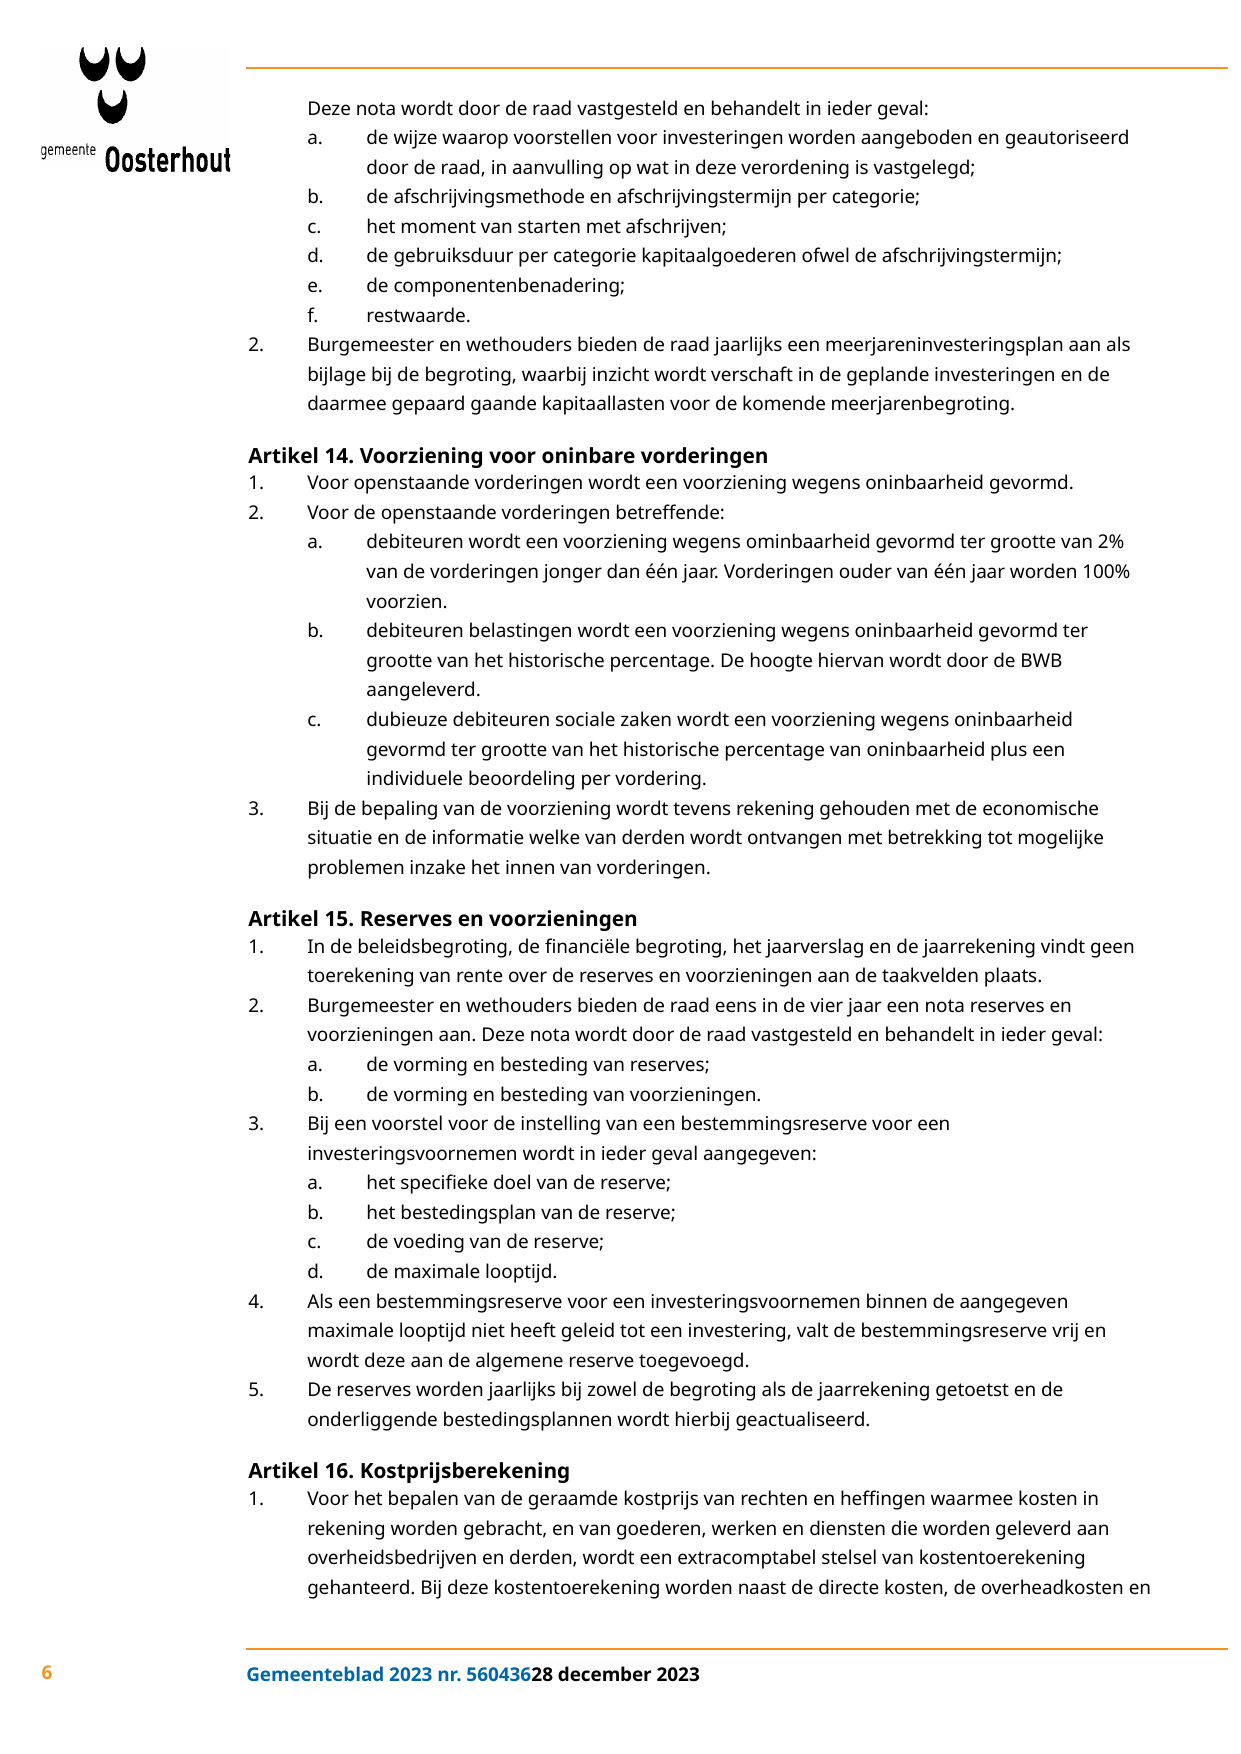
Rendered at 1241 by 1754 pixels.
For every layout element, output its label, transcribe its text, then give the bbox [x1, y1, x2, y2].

list de voeding van de reserve; [307, 1229, 1152, 1254]
list het specifieke doel van de reserve; [307, 1169, 1152, 1195]
list de maximale looptijd. [307, 1258, 1152, 1284]
list de afschrijvingsmethode en afschrijvingstermijn per categorie; [307, 183, 1152, 209]
list het bestedingsplan van de reserve; [307, 1199, 1152, 1225]
list In de beleidsbegroting, de financiële begroting, het jaarverslag en de jaarrekening vindt geen toerekening van rente over de reserves en voorzieningen aan de taakvelden plaats. [248, 933, 1152, 988]
list restwaarde. [307, 302, 1152, 328]
list dubieuze debiteuren sociale zaken wordt een voorziening wegens oninbaarheid gevormd ter grootte van het historische percentage van oninbaarheid plus een individuele beoordeling per vordering. [307, 706, 1152, 791]
list de componentenbenadering; [307, 272, 1152, 298]
text Artikel 15. Reserves en voorzieningen [248, 904, 1152, 933]
list debiteuren belastingen wordt een voorziening wegens oninbaarheid gevormd ter grootte van het historische percentage. De hoogte hiervan wordt door de BWB aangeleverd. [307, 617, 1152, 702]
list Voor openstaande vorderingen wordt een voorziening wegens oninbaarheid gevormd. [248, 469, 1152, 495]
list Deze nota wordt door de raad vastgesteld en behandelt in ieder geval: [248, 95, 1152, 121]
picture [41, 47, 231, 172]
text Artikel 16. Kostprijsberekening [248, 1457, 1152, 1485]
list Burgemeester en wethouders bieden de raad jaarlijks een meerjareninvesteringsplan aan als bijlage bij de begroting, waarbij inzicht wordt verschaft in de geplande investeringen en de daarmee gepaard gaande kapitaallasten voor de komende meerjarenbegroting. [248, 331, 1152, 416]
list de wijze waarop voorstellen voor investeringen worden aangeboden en geautoriseerd door de raad, in aanvulling op wat in deze verordening is vastgelegd; [307, 124, 1152, 180]
list Bij een voorstel voor de instelling van een bestemmingsreserve voor een investeringsvoornemen wordt in ieder geval aangegeven: [248, 1110, 1152, 1166]
list debiteuren wordt een voorziening wegens ominbaarheid gevormd ter grootte van 2% van de vorderingen jonger dan één jaar. Vorderingen ouder van één jaar worden 100% voorzien. [307, 529, 1152, 613]
list de gebruiksduur per categorie kapitaalgoederen ofwel de afschrijvingstermijn; [307, 243, 1152, 268]
list Voor de openstaande vorderingen betreffende: [248, 499, 1152, 525]
list de vorming en besteding van voorzieningen. [307, 1081, 1152, 1107]
list De reserves worden jaarlijks bij zowel de begroting als de jaarrekening getoetst en de onderliggende bestedingsplannen wordt hierbij geactualiseerd. [248, 1377, 1152, 1432]
list het moment van starten met afschrijven; [307, 213, 1152, 239]
text Artikel 14. Voorziening voor oninbare vorderingen [248, 441, 1152, 469]
list Bij de bepaling van de voorziening wordt tevens rekening gehouden met de economische situatie en de informatie welke van derden wordt ontvangen met betrekking tot mogelijke problemen inzake het innen van vorderingen. [248, 795, 1152, 880]
list de vorming en besteding van reserves; [307, 1051, 1152, 1077]
list Als een bestemmingsreserve voor een investeringsvoornemen binnen de aangegeven maximale looptijd niet heeft geleid tot een investering, valt de bestemmingsreserve vrij en wordt deze aan de algemene reserve toegevoegd. [248, 1288, 1152, 1373]
list Burgemeester en wethouders bieden de raad eens in de vier jaar een nota reserves en voorzieningen aan. Deze nota wordt door de raad vastgesteld en behandelt in ieder geval: [248, 992, 1152, 1047]
list Voor het bepalen van de geraamde kostprijs van rechten en heffingen waarmee kosten in rekening worden gebracht, en van goederen, werken en diensten die worden geleverd aan overheidsbedrijven en derden, wordt een extracomptabel stelsel van kostentoerekening gehanteerd. Bij deze kostentoerekening worden naast de directe kosten, de overheadkosten en [248, 1485, 1152, 1599]
